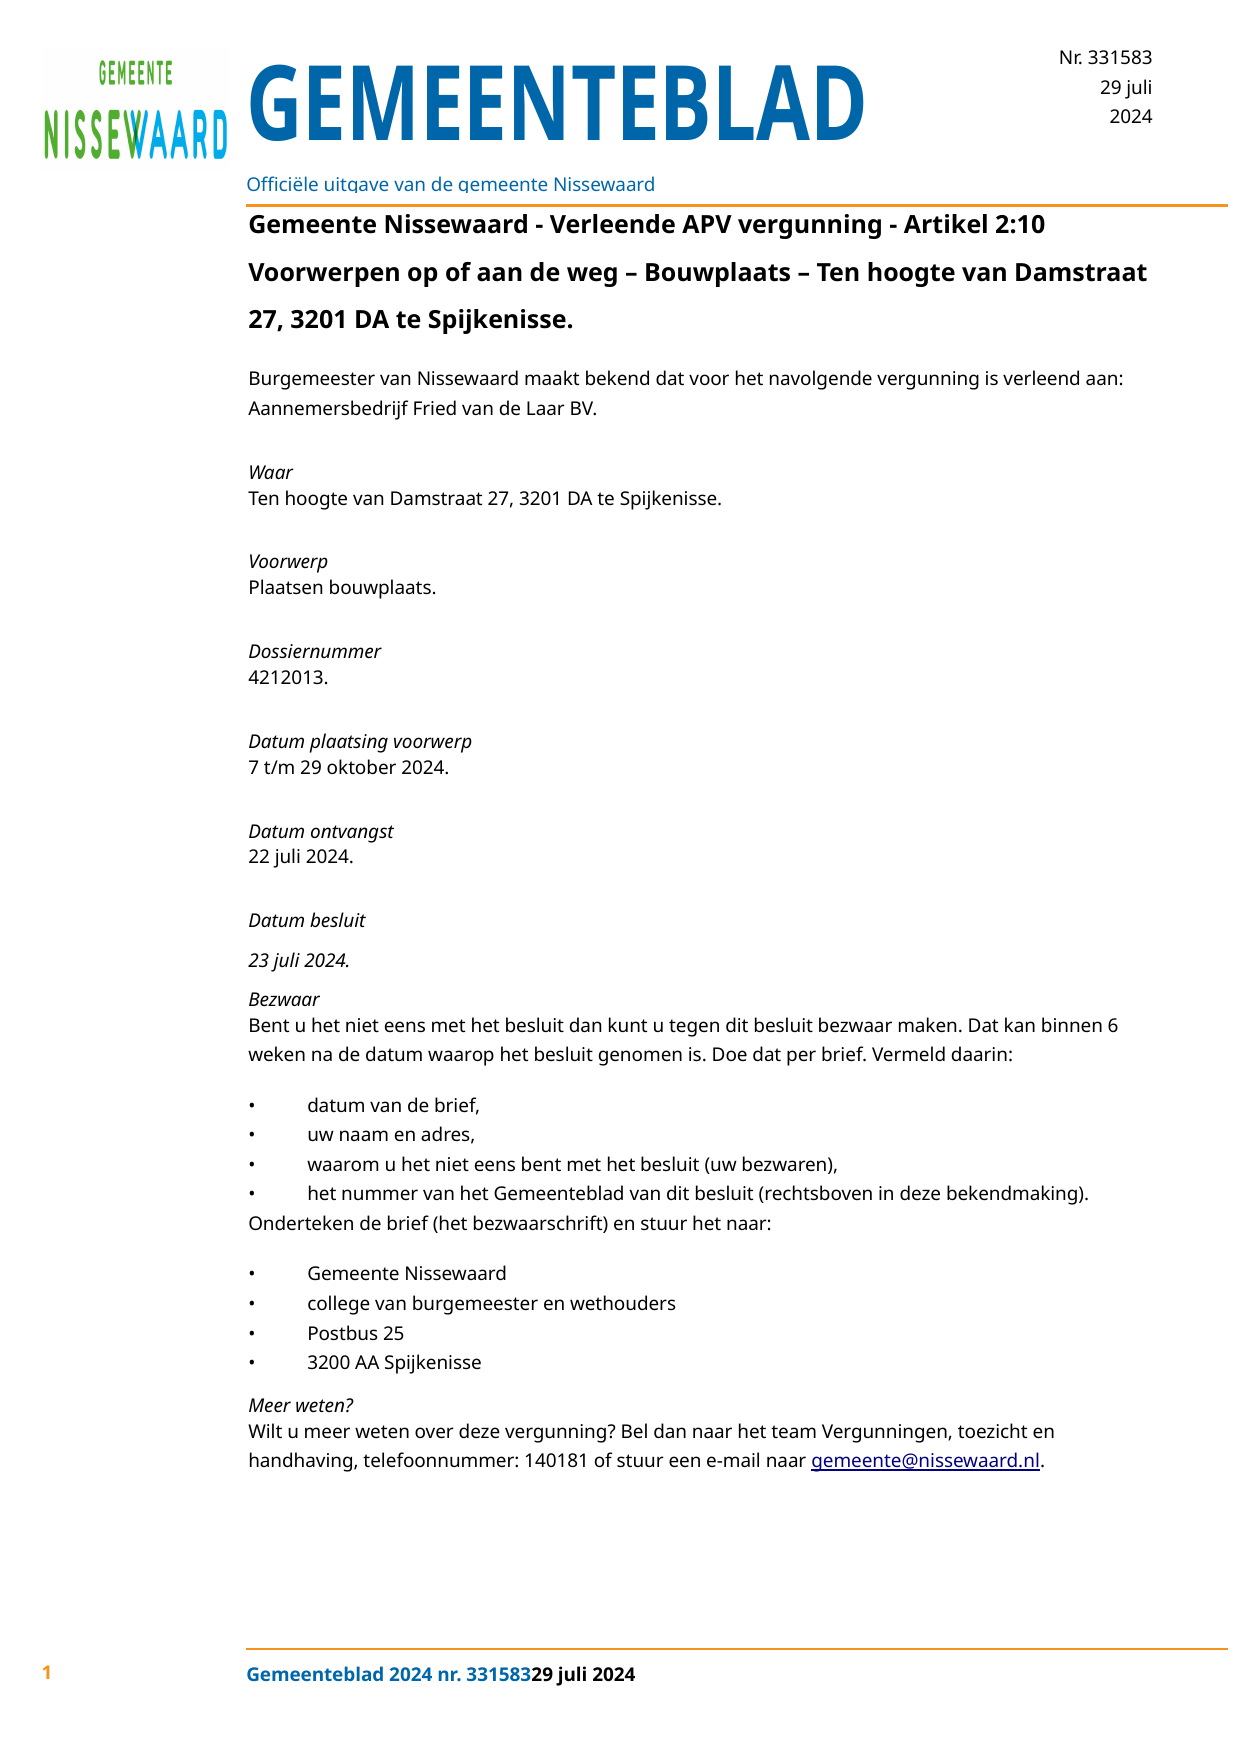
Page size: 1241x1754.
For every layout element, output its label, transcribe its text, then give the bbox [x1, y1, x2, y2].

text 7 t/m 29 oktober 2024. [248, 754, 1152, 779]
text Datum plaatsing voorwerp [248, 728, 1152, 754]
list college van burgemeester en wethouders [248, 1290, 1152, 1316]
text Bent u het niet eens met het besluit dan kunt u tegen dit besluit bezwaar maken. Dat kan binnen 6 weken na de datum waarop het besluit genomen is. Doe dat per brief. Vermeld daarin: [248, 1012, 1152, 1067]
text Dossiernummer [248, 638, 1152, 664]
list het nummer van het Gemeenteblad van dit besluit (rechtsboven in deze bekendmaking). [248, 1181, 1152, 1206]
text Wilt u meer weten over deze vergunning? Bel dan naar het team Vergunningen, toezicht en handhaving, telefoonnummer: 140181 of stuur een e-mail naar gemeente@nissewaard.nl. [248, 1418, 1152, 1473]
list Gemeente Nissewaard [248, 1261, 1152, 1286]
list uw naam en adres, [248, 1121, 1152, 1147]
list datum van de brief, [248, 1092, 1152, 1117]
text 22 juli 2024. [248, 843, 1152, 869]
text Voorwerp [248, 549, 1152, 574]
text Onderteken de brief (het bezwaarschrift) en stuur het naar: [248, 1210, 1152, 1236]
picture [41, 47, 231, 172]
list Postbus 25 [248, 1320, 1152, 1345]
text Datum besluit [248, 907, 1152, 933]
text Bezwaar [248, 986, 1152, 1012]
text 23 juli 2024. [248, 947, 1152, 972]
list waarom u het niet eens bent met het besluit (uw bezwaren), [248, 1151, 1152, 1177]
text Ten hoogte van Damstraat 27, 3201 DA te Spijkenisse. [248, 485, 1152, 511]
text Datum ontvangst [248, 818, 1152, 843]
text Meer weten? [248, 1392, 1152, 1418]
text Gemeente Nissewaard - Verleende APV vergunning - Artikel 2:10 Voorwerpen op of aan de weg – Bouwplaats – Ten hoogte van Damstraat 27, 3201 DA te Spijkenisse. [248, 207, 1152, 336]
text 4212013. [248, 664, 1152, 690]
text Waar [248, 459, 1152, 485]
list 3200 AA Spijkenisse [248, 1349, 1152, 1375]
text Plaatsen bouwplaats. [248, 574, 1152, 600]
text Burgemeester van Nissewaard maakt bekend dat voor het navolgende vergunning is verleend aan: Aannemersbedrijf Fried van de Laar BV. [248, 366, 1152, 421]
